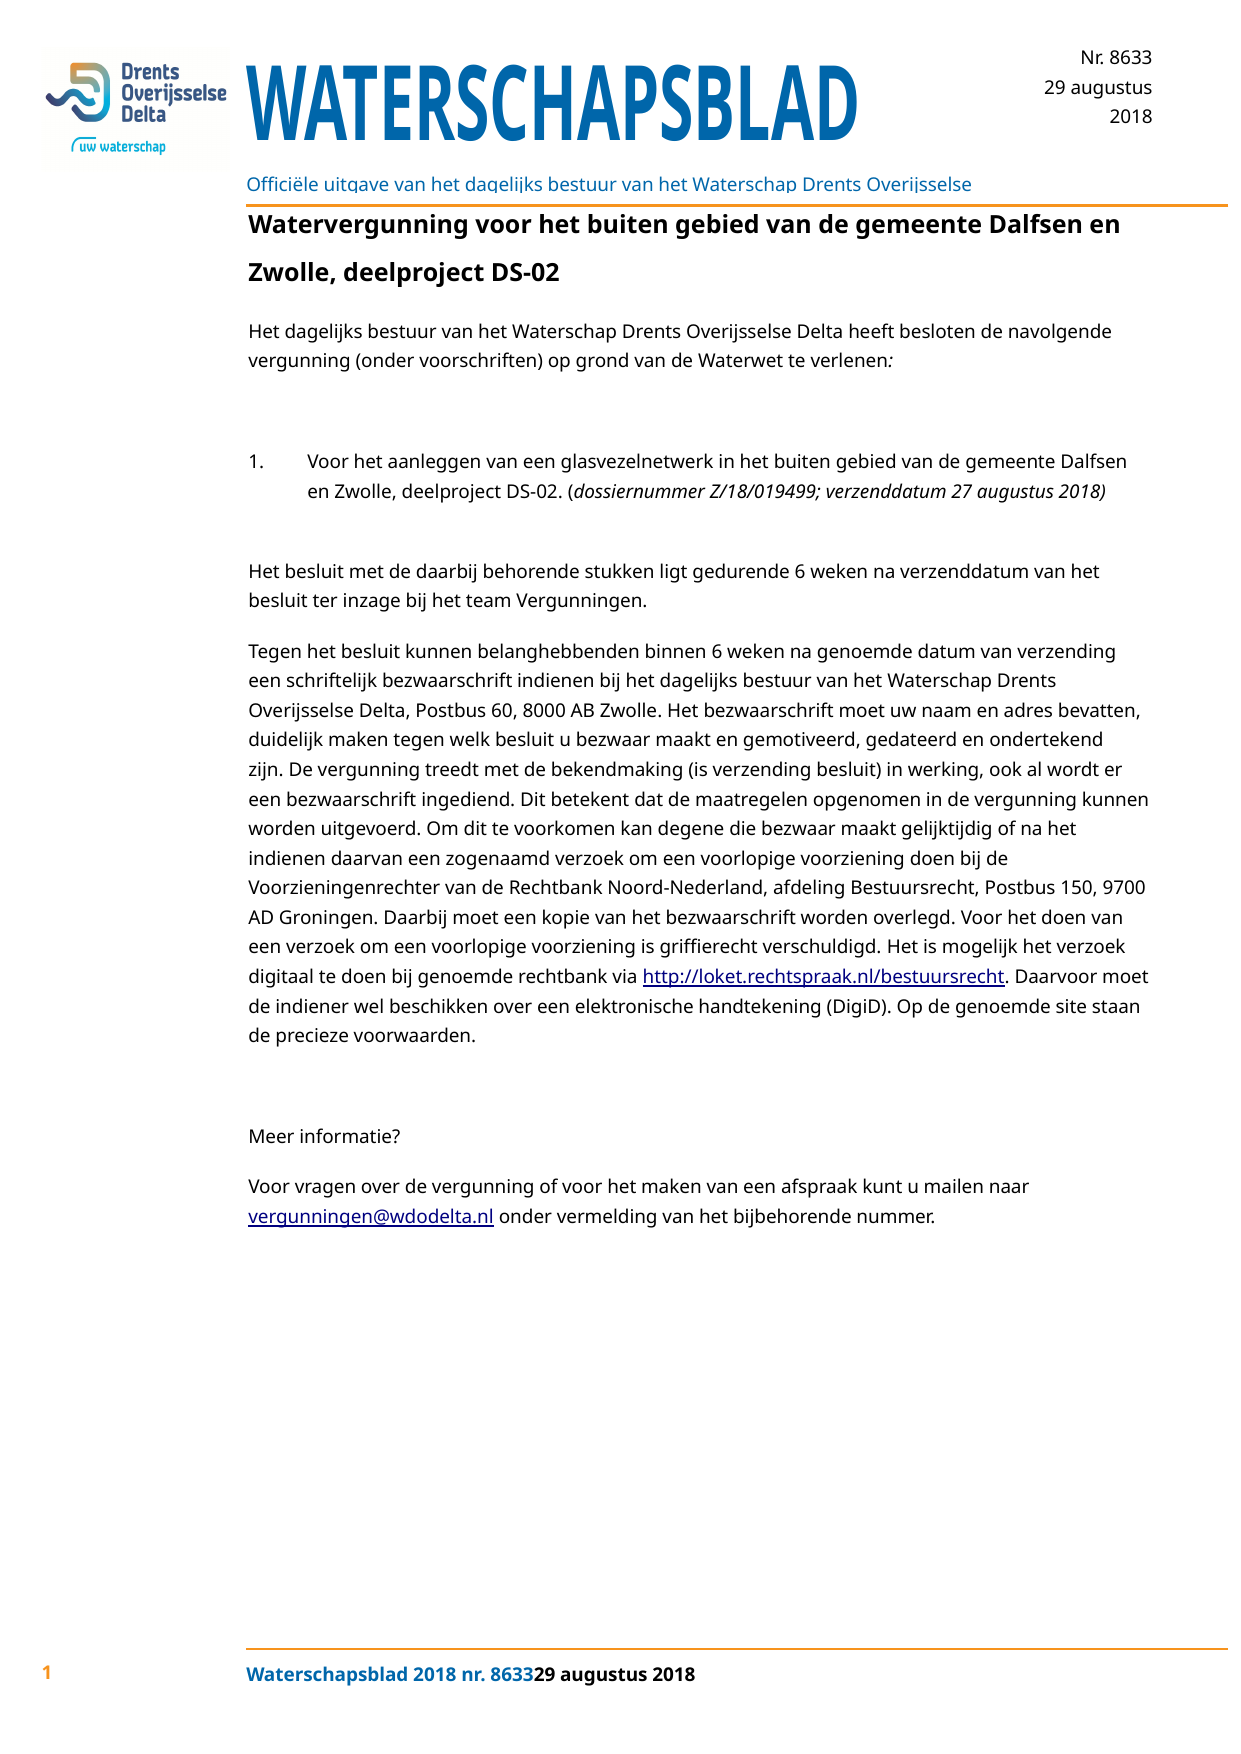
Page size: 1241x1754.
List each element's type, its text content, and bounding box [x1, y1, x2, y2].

text Het besluit met de daarbij behorende stukken ligt gedurende 6 weken na verzenddatum van het besluit ter inzage bij het team Vergunningen. [248, 558, 1152, 613]
text Tegen het besluit kunnen belanghebbenden binnen 6 weken na genoemde datum van verzending een schriftelijk bezwaarschrift indienen bij het dagelijks bestuur van het Waterschap Drents Overijsselse Delta, Postbus 60, 8000 AB Zwolle. Het bezwaarschrift moet uw naam en adres bevatten, duidelijk maken tegen welk besluit u bezwaar maakt en gemotiveerd, gedateerd en ondertekend zijn. De vergunning treedt met de bekendmaking (is verzending besluit) in werking, ook al wordt er een bezwaarschrift ingediend. Dit betekent dat de maatregelen opgenomen in de vergunning kunnen worden uitgevoerd. Om dit te voorkomen kan degene die bezwaar maakt gelijktijdig of na het indienen daarvan een zogenaamd verzoek om een voorlopige voorziening doen bij de Voorzieningenrechter van de Rechtbank Noord-Nederland, afdeling Bestuursrecht, Postbus 150, 9700 AD Groningen. Daarbij moet een kopie van het bezwaarschrift worden overlegd. Voor het doen van een verzoek om een voorlopige voorziening is griffierecht verschuldigd. Het is mogelijk het verzoek digitaal te doen bij genoemde rechtbank via http://loket.rechtspraak.nl/bestuursrecht. Daarvoor moet de indiener wel beschikken over een elektronische handtekening (DigiD). Op de genoemde site staan de precieze voorwaarden. [248, 638, 1152, 1048]
list Voor het aanleggen van een glasvezelnetwerk in het buiten gebied van de gemeente Dalfsen en Zwolle, deelproject DS-02. (dossiernummer Z/18/019499; verzenddatum 27 augustus 2018) [248, 448, 1152, 504]
text Meer informatie? [248, 1123, 1152, 1149]
text Het dagelijks bestuur van het Waterschap Drents Overijsselse Delta heeft besloten de navolgende vergunning (onder voorschriften) op grond van de Waterwet te verlenen: [248, 318, 1152, 373]
picture [41, 47, 231, 172]
text Voor vragen over de vergunning of voor het maken van een afspraak kunt u mailen naar vergunningen@wdodelta.nl onder vermelding van het bijbehorende nummer. [248, 1174, 1152, 1229]
text Watervergunning voor het buiten gebied van de gemeente Dalfsen en Zwolle, deelproject DS-02 [248, 207, 1152, 288]
